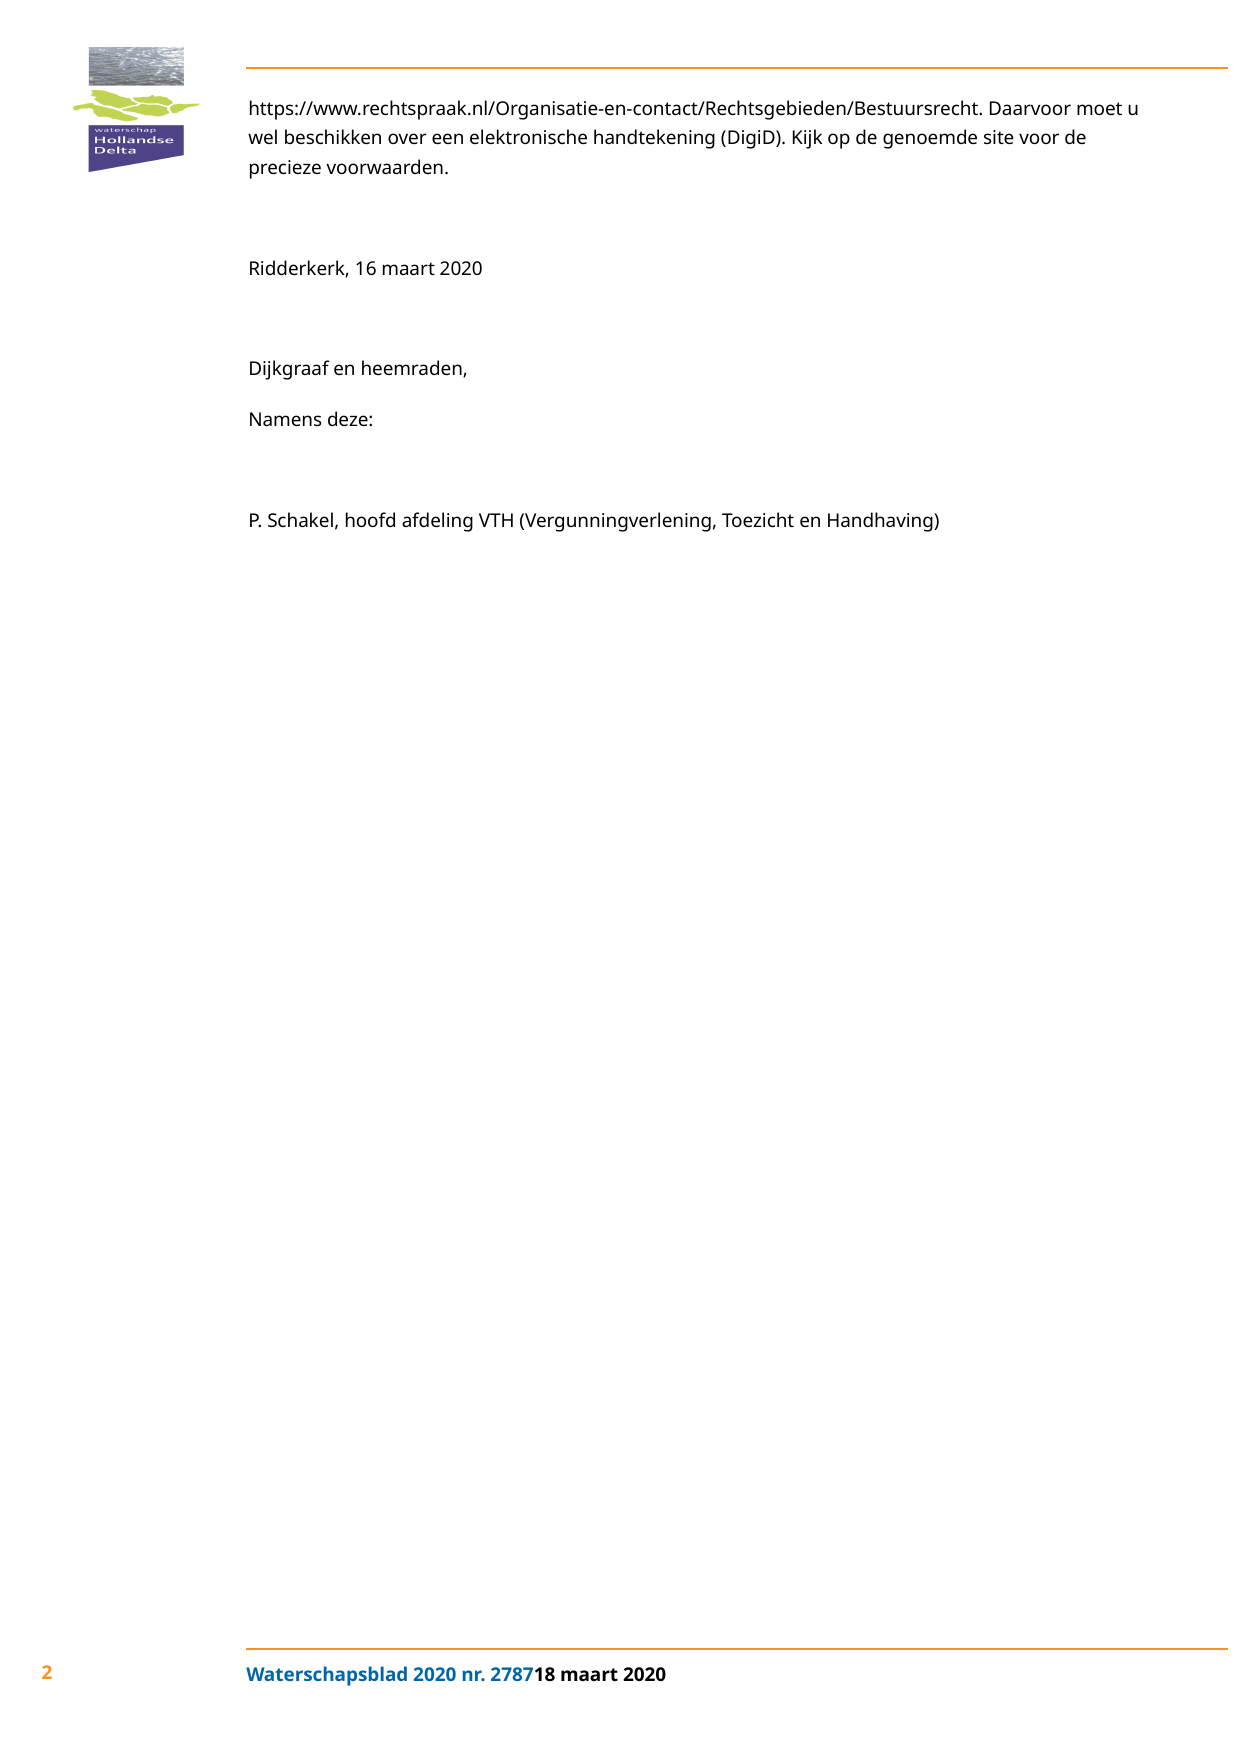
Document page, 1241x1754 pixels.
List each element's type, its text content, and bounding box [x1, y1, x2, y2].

text Ridderkerk, 16 maart 2020 [248, 255, 1152, 281]
text Dijkgraaf en heemraden, [248, 356, 1152, 381]
picture [41, 47, 231, 172]
text P. Schakel, hoofd afdeling VTH (Vergunningverlening, Toezicht en Handhaving) [248, 507, 1152, 533]
text Namens deze: [248, 406, 1152, 432]
text https://www.rechtspraak.nl/Organisatie-en-contact/Rechtsgebieden/Bestuursrecht. Daarvoor moet u wel beschikken over een elektronische handtekening (DigiD). Kijk op de genoemde site voor de precieze voorwaarden. [248, 95, 1152, 180]
